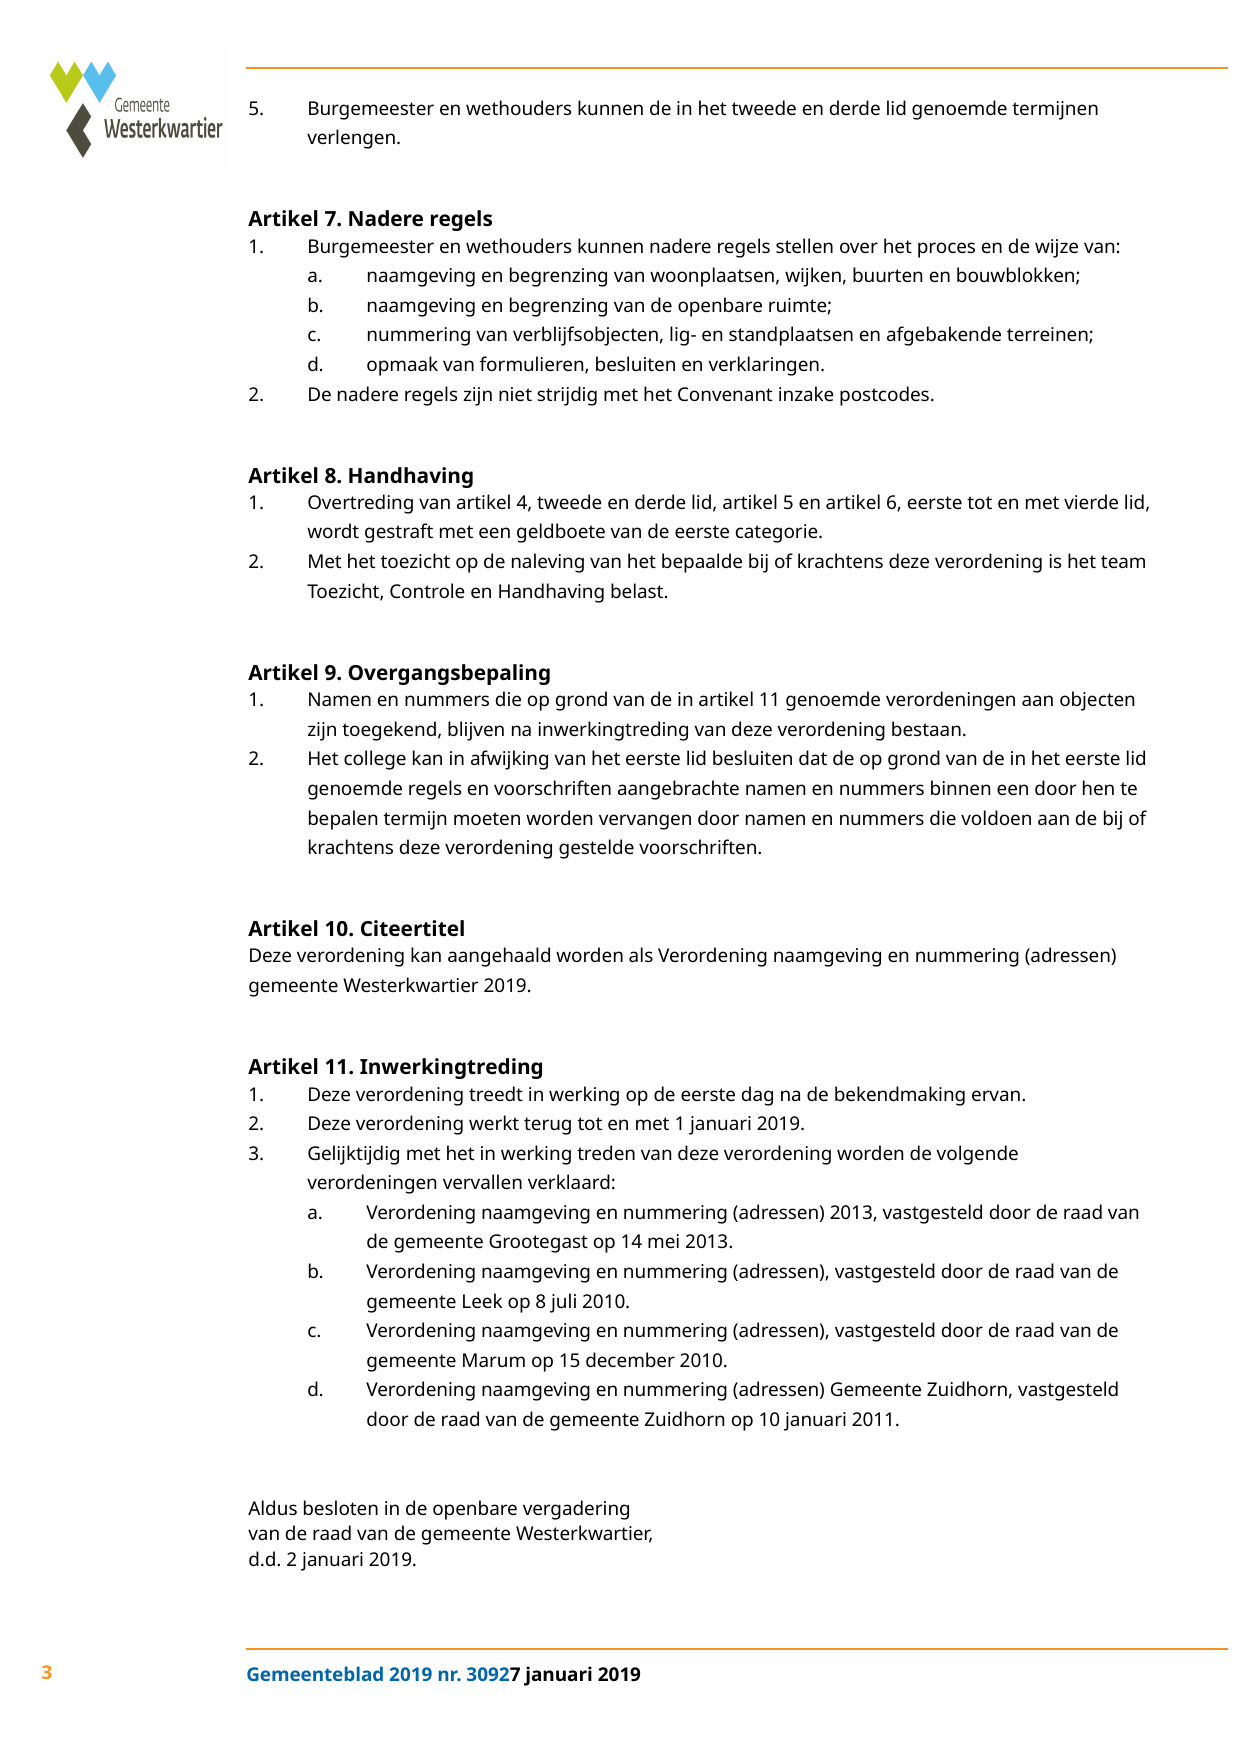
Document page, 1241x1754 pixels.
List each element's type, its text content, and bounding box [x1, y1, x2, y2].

list Het college kan in afwijking van het eerste lid besluiten dat de op grond van de in het eerste lid genoemde regels en voorschriften aangebrachte namen en nummers binnen een door hen te bepalen termijn moeten worden vervangen door namen en nummers die voldoen aan de bij of krachtens deze verordening gestelde voorschriften. [248, 746, 1152, 860]
text Artikel 7. Nadere regels [248, 204, 1152, 233]
list Namen en nummers die op grond van de in artikel 11 genoemde verordeningen aan objecten zijn toegekend, blijven na inwerkingtreding van deze verordening bestaan. [248, 686, 1152, 742]
list naamgeving en begrenzing van woonplaatsen, wijken, buurten en bouwblokken; [307, 262, 1152, 288]
text Deze verordening kan aangehaald worden als Verordening naamgeving en nummering (adressen) gemeente Westerkwartier 2019. [248, 943, 1152, 998]
list Verordening naamgeving en nummering (adressen) 2013, vastgesteld door de raad van de gemeente Grootegast op 14 mei 2013. [307, 1199, 1152, 1254]
text Artikel 10. Citeertitel [248, 914, 1152, 943]
text d.d. 2 januari 2019. [248, 1546, 1152, 1572]
list naamgeving en begrenzing van de openbare ruimte; [307, 292, 1152, 318]
list opmaak van formulieren, besluiten en verklaringen. [307, 351, 1152, 377]
list nummering van verblijfsobjecten, lig- en standplaatsen en afgebakende terreinen; [307, 322, 1152, 347]
text Artikel 9. Overgangsbepaling [248, 658, 1152, 686]
list Verordening naamgeving en nummering (adressen), vastgesteld door de raad van de gemeente Marum op 15 december 2010. [307, 1317, 1152, 1373]
list Met het toezicht op de naleving van het bepaalde bij of krachtens deze verordening is het team Toezicht, Controle en Handhaving belast. [248, 548, 1152, 604]
list Burgemeester en wethouders kunnen de in het tweede en derde lid genoemde termijnen verlengen. [248, 95, 1152, 150]
list Verordening naamgeving en nummering (adressen) Gemeente Zuidhorn, vastgesteld door de raad van de gemeente Zuidhorn op 10 januari 2011. [307, 1377, 1152, 1432]
text Artikel 11. Inwerkingtreding [248, 1052, 1152, 1081]
list Deze verordening treedt in werking op de eerste dag na de bekendmaking ervan. [248, 1081, 1152, 1106]
list Overtreding van artikel 4, tweede en derde lid, artikel 5 en artikel 6, eerste tot en met vierde lid, wordt gestraft met een geldboete van de eerste categorie. [248, 489, 1152, 544]
picture [41, 47, 231, 172]
text Artikel 8. Handhaving [248, 461, 1152, 489]
list Gelijktijdig met het in werking treden van deze verordening worden de volgende verordeningen vervallen verklaard: [248, 1140, 1152, 1195]
list Verordening naamgeving en nummering (adressen), vastgesteld door de raad van de gemeente Leek op 8 juli 2010. [307, 1258, 1152, 1313]
text van de raad van de gemeente Westerkwartier, [248, 1521, 1152, 1546]
list De nadere regels zijn niet strijdig met het Convenant inzake postcodes. [248, 381, 1152, 406]
list Deze verordening werkt terug tot en met 1 januari 2019. [248, 1110, 1152, 1136]
list Burgemeester en wethouders kunnen nadere regels stellen over het proces en de wijze van: [248, 233, 1152, 258]
text Aldus besloten in de openbare vergadering [248, 1495, 1152, 1521]
